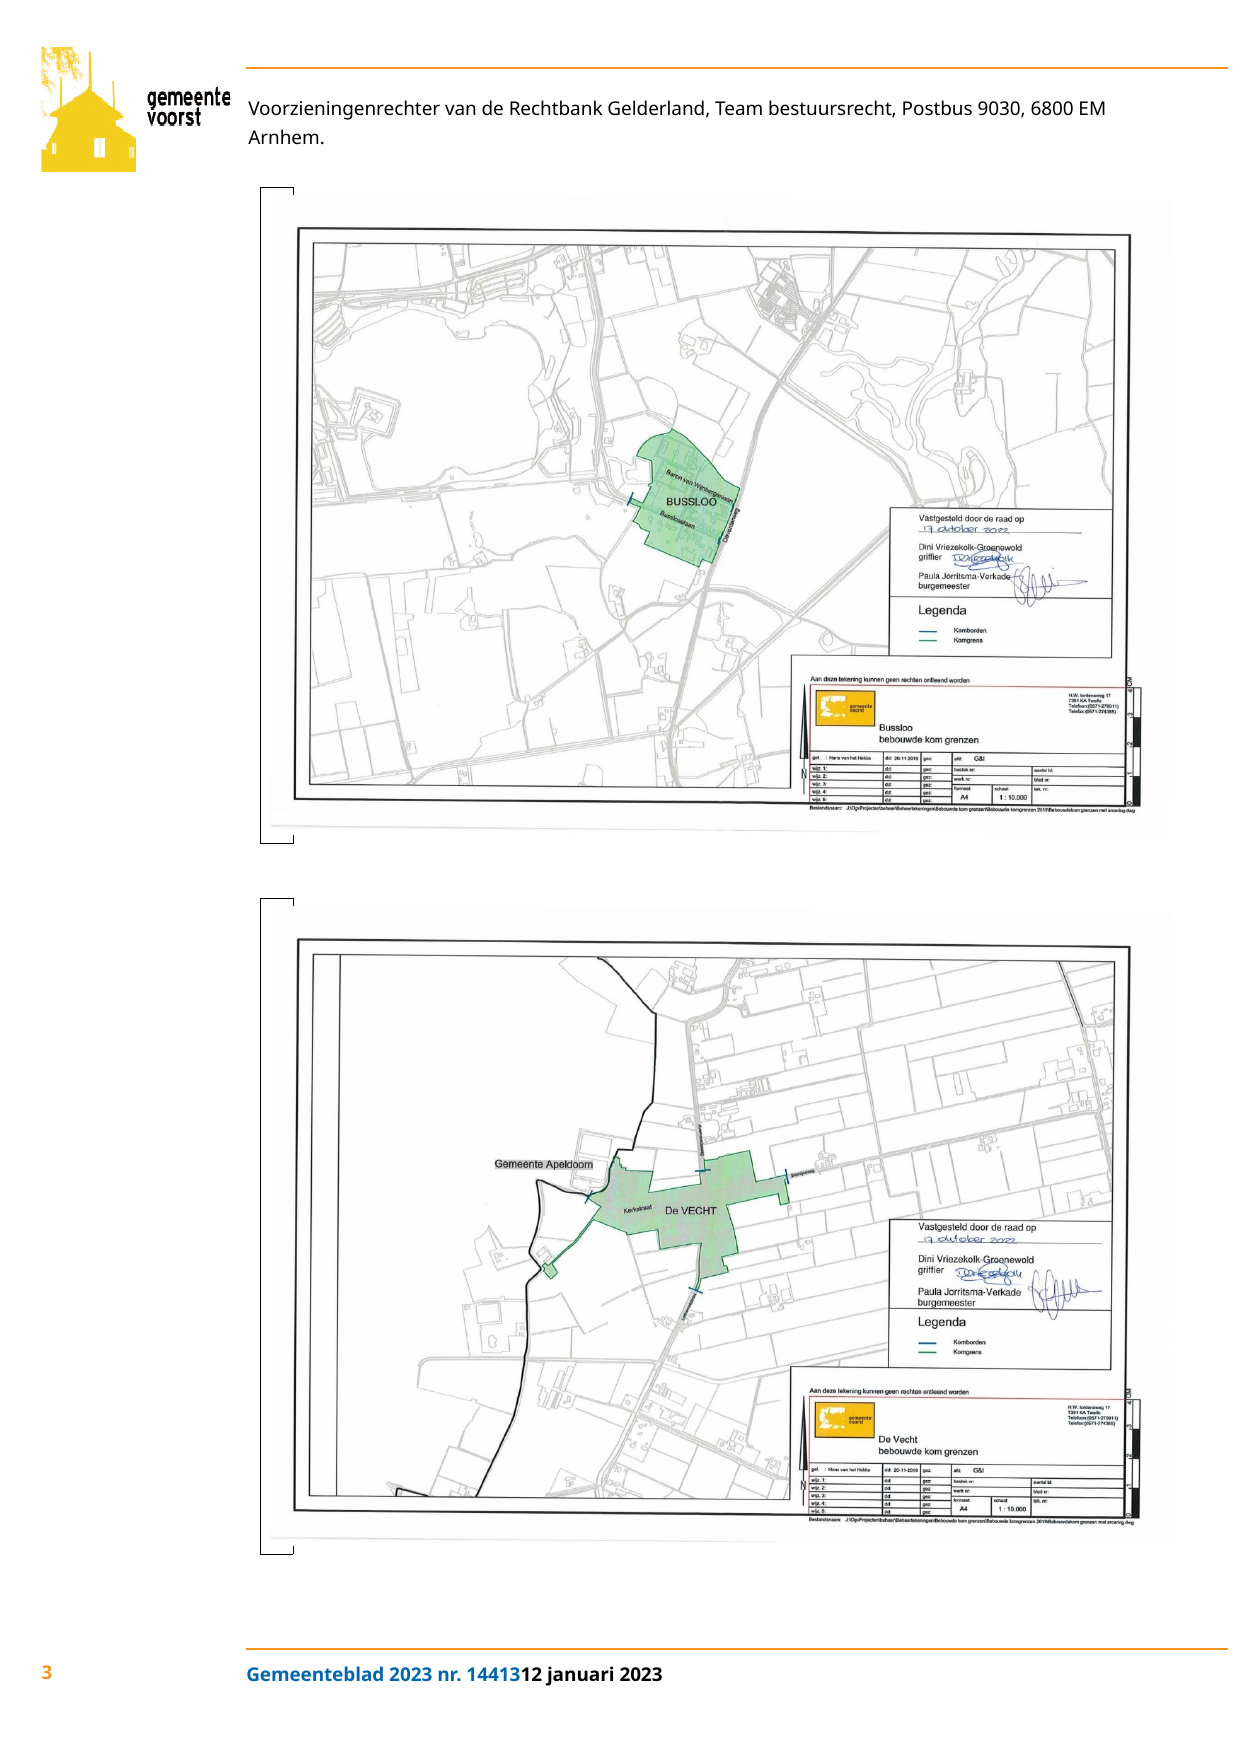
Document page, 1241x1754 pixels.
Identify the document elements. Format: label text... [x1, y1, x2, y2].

picture [268, 906, 1173, 1546]
picture [268, 195, 1173, 835]
text Voorzieningenrechter van de Rechtbank Gelderland, Team bestuursrecht, Postbus 9030, 6800 EM Arnhem. [248, 95, 1152, 150]
picture [41, 47, 231, 172]
